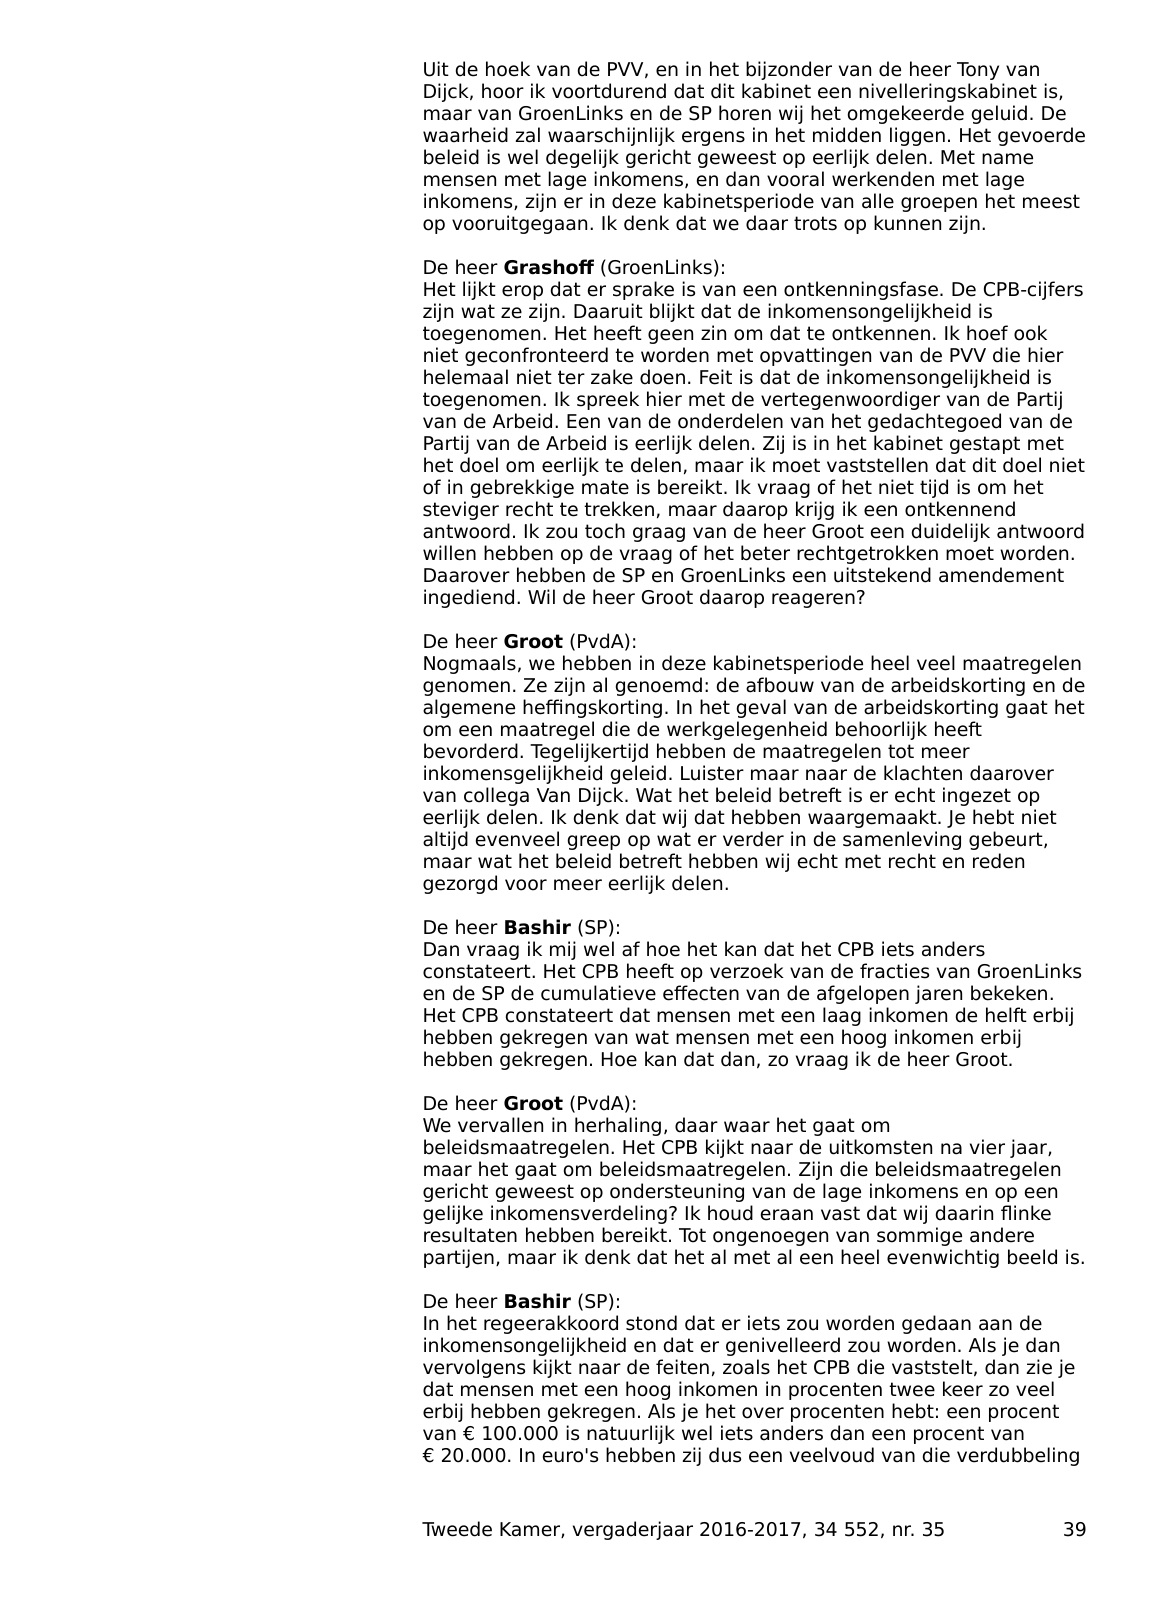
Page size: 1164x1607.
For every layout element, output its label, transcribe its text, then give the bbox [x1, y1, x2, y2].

text We vervallen in herhaling, daar waar het gaat om beleidsmaatregelen. Het CPB kijkt naar de uitkomsten na vier jaar, maar het gaat om beleidsmaatregelen. Zijn die beleidsmaatregelen gericht geweest op ondersteuning van de lage inkomens en op een gelijke inkomensverdeling? Ik houd eraan vast dat wij daarin flinke resultaten hebben bereikt. Tot ongenoegen van sommige andere partijen, maar ik denk dat het al met al een heel evenwichtig beeld is. [422, 1115, 1087, 1269]
text Dan vraag ik mij wel af hoe het kan dat het CPB iets anders constateert. Het CPB heeft op verzoek van de fracties van GroenLinks en de SP de cumulatieve effecten van de afgelopen jaren bekeken. Het CPB constateert dat mensen met een laag inkomen de helft erbij hebben gekregen van wat mensen met een hoog inkomen erbij hebben gekregen. Hoe kan dat dan, zo vraag ik de heer Groot. [422, 939, 1087, 1071]
text In het regeerakkoord stond dat er iets zou worden gedaan aan de inkomensongelijkheid en dat er genivelleerd zou worden. Als je dan vervolgens kijkt naar de feiten, zoals het CPB die vaststelt, dan zie je dat mensen met een hoog inkomen in procenten twee keer zo veel erbij hebben gekregen. Als je het over procenten hebt: een procent van € 100.000 is natuurlijk wel iets anders dan een procent van € 20.000. In euro's hebben zij dus een veelvoud van die verdubbeling [422, 1313, 1087, 1467]
text De heer Bashir (SP): [422, 917, 1087, 939]
text De heer Groot (PvdA): [422, 1093, 1087, 1115]
text Uit de hoek van de PVV, en in het bijzonder van de heer Tony van Dijck, hoor ik voortdurend dat dit kabinet een nivelleringskabinet is, maar van GroenLinks en de SP horen wij het omgekeerde geluid. De waarheid zal waarschijnlijk ergens in het midden liggen. Het gevoerde beleid is wel degelijk gericht geweest op eerlijk delen. Met name mensen met lage inkomens, en dan vooral werkenden met lage inkomens, zijn er in deze kabinetsperiode van alle groepen het meest op vooruitgegaan. Ik denk dat we daar trots op kunnen zijn. [422, 59, 1087, 235]
text De heer Grashoff (GroenLinks): [422, 257, 1087, 279]
text Nogmaals, we hebben in deze kabinetsperiode heel veel maatregelen genomen. Ze zijn al genoemd: de afbouw van de arbeidskorting en de algemene heffingskorting. In het geval van de arbeidskorting gaat het om een maatregel die de werkgelegenheid behoorlijk heeft bevorderd. Tegelijkertijd hebben de maatregelen tot meer inkomensgelijkheid geleid. Luister maar naar de klachten daarover van collega Van Dijck. Wat het beleid betreft is er echt ingezet op eerlijk delen. Ik denk dat wij dat hebben waargemaakt. Je hebt niet altijd evenveel greep op wat er verder in de samenleving gebeurt, maar wat het beleid betreft hebben wij echt met recht en reden gezorgd voor meer eerlijk delen. [422, 653, 1087, 895]
text De heer Groot (PvdA): [422, 631, 1087, 653]
text De heer Bashir (SP): [422, 1291, 1087, 1313]
text Het lijkt erop dat er sprake is van een ontkenningsfase. De CPB-cijfers zijn wat ze zijn. Daaruit blijkt dat de inkomensongelijkheid is toegenomen. Het heeft geen zin om dat te ontkennen. Ik hoef ook niet geconfronteerd te worden met opvattingen van de PVV die hier helemaal niet ter zake doen. Feit is dat de inkomensongelijkheid is toegenomen. Ik spreek hier met de vertegenwoordiger van de Partij van de Arbeid. Een van de onderdelen van het gedachtegoed van de Partij van de Arbeid is eerlijk delen. Zij is in het kabinet gestapt met het doel om eerlijk te delen, maar ik moet vaststellen dat dit doel niet of in gebrekkige mate is bereikt. Ik vraag of het niet tijd is om het steviger recht te trekken, maar daarop krijg ik een ontkennend antwoord. Ik zou toch graag van de heer Groot een duidelijk antwoord willen hebben op de vraag of het beter rechtgetrokken moet worden. Daarover hebben de SP en GroenLinks een uitstekend amendement ingediend. Wil de heer Groot daarop reageren? [422, 279, 1087, 609]
